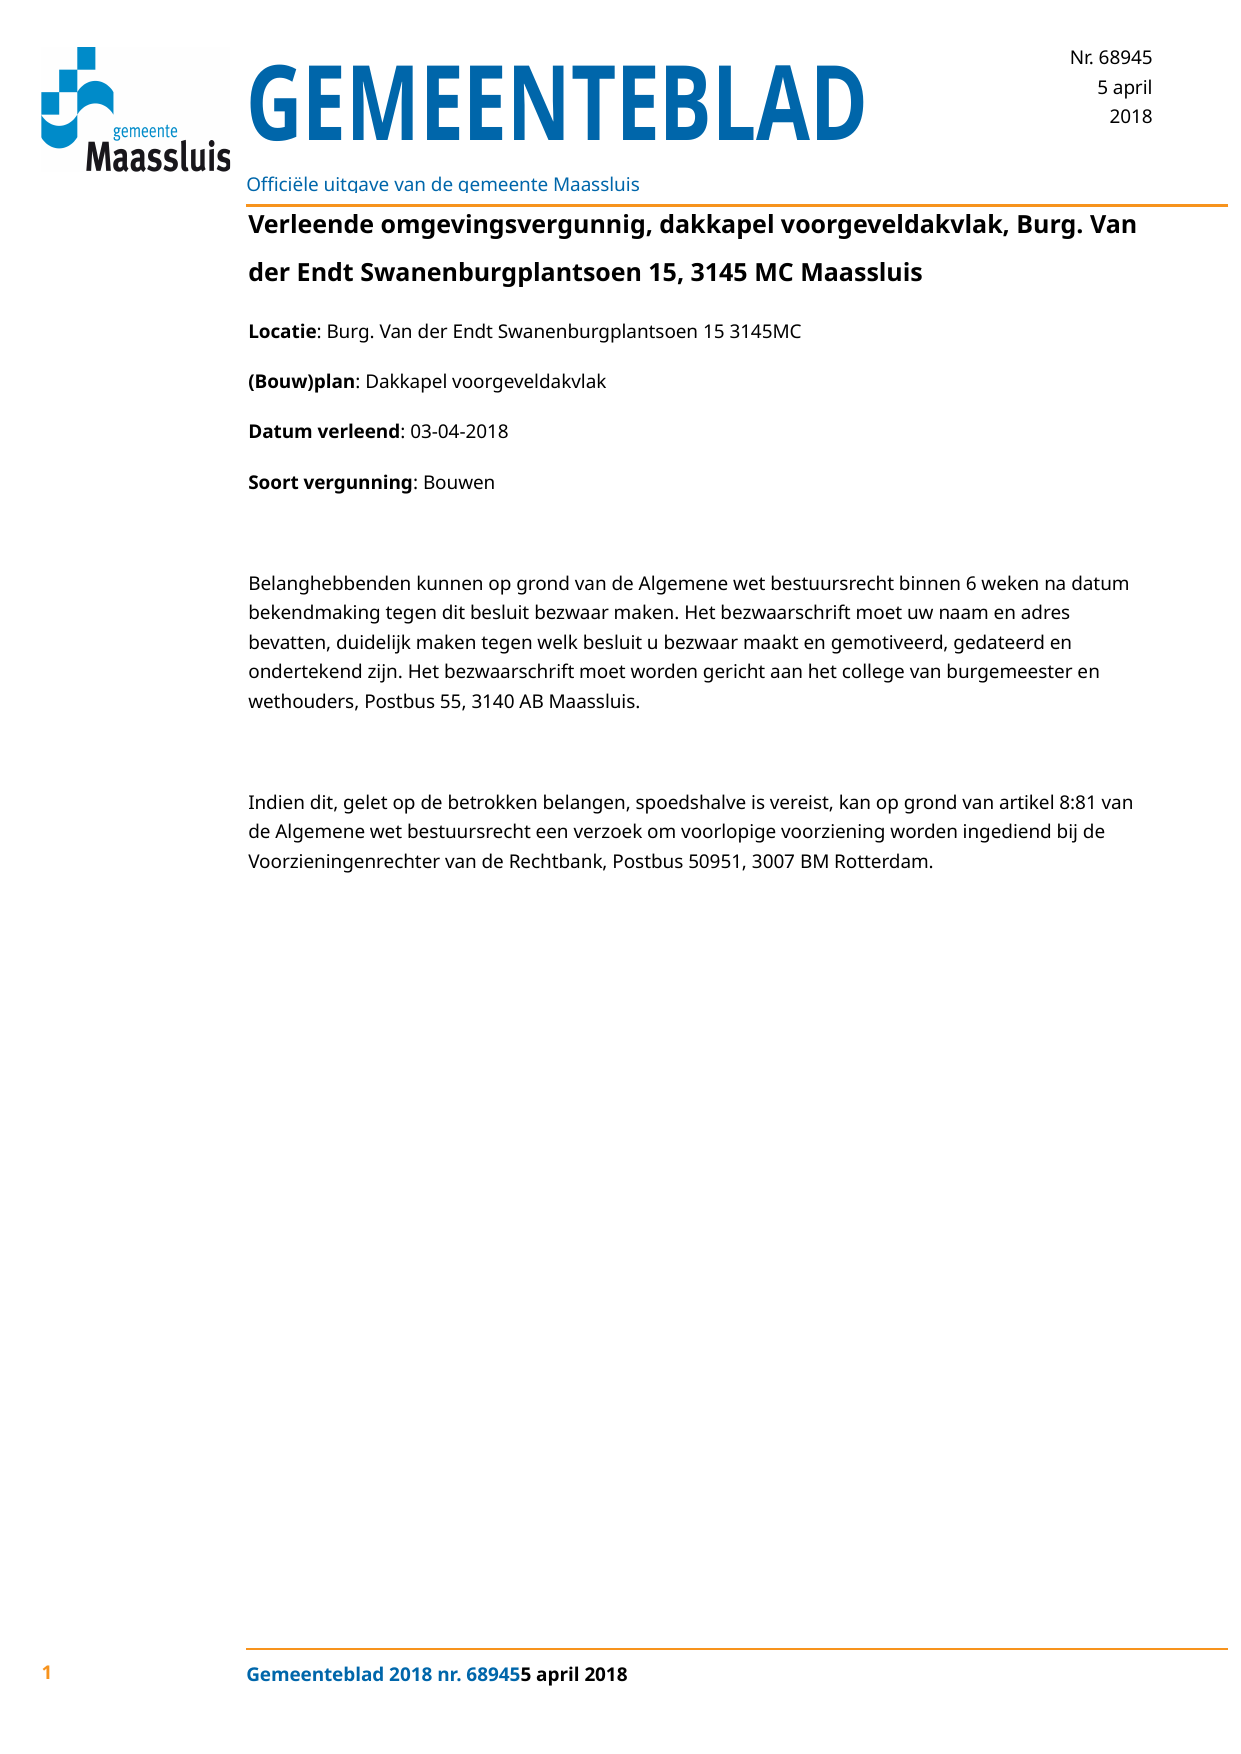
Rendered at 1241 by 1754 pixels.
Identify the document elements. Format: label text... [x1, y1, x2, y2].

text Verleende omgevingsvergunnig, dakkapel voorgeveldakvlak, Burg. Van der Endt Swanenburgplantsoen 15, 3145 MC Maassluis [248, 207, 1152, 288]
text Belanghebbenden kunnen op grond van de Algemene wet bestuursrecht binnen 6 weken na datum bekendmaking tegen dit besluit bezwaar maken. Het bezwaarschrift moet uw naam en adres bevatten, duidelijk maken tegen welk besluit u bezwaar maakt en gemotiveerd, gedateerd en ondertekend zijn. Het bezwaarschrift moet worden gericht aan het college van burgemeester en wethouders, Postbus 55, 3140 AB Maassluis. [248, 570, 1152, 714]
text Soort vergunning: Bouwen [248, 469, 1152, 495]
picture [41, 47, 231, 172]
text Datum verleend: 03-04-2018 [248, 419, 1152, 444]
text (Bouw)plan: Dakkapel voorgeveldakvlak [248, 368, 1152, 394]
text Indien dit, gelet op de betrokken belangen, spoedshalve is vereist, kan op grond van artikel 8:81 van de Algemene wet bestuursrecht een verzoek om voorlopige voorziening worden ingediend bij de Voorzieningenrechter van de Rechtbank, Postbus 50951, 3007 BM Rotterdam. [248, 789, 1152, 874]
text Locatie: Burg. Van der Endt Swanenburgplantsoen 15 3145MC [248, 318, 1152, 344]
picture [41, 47, 77, 92]
